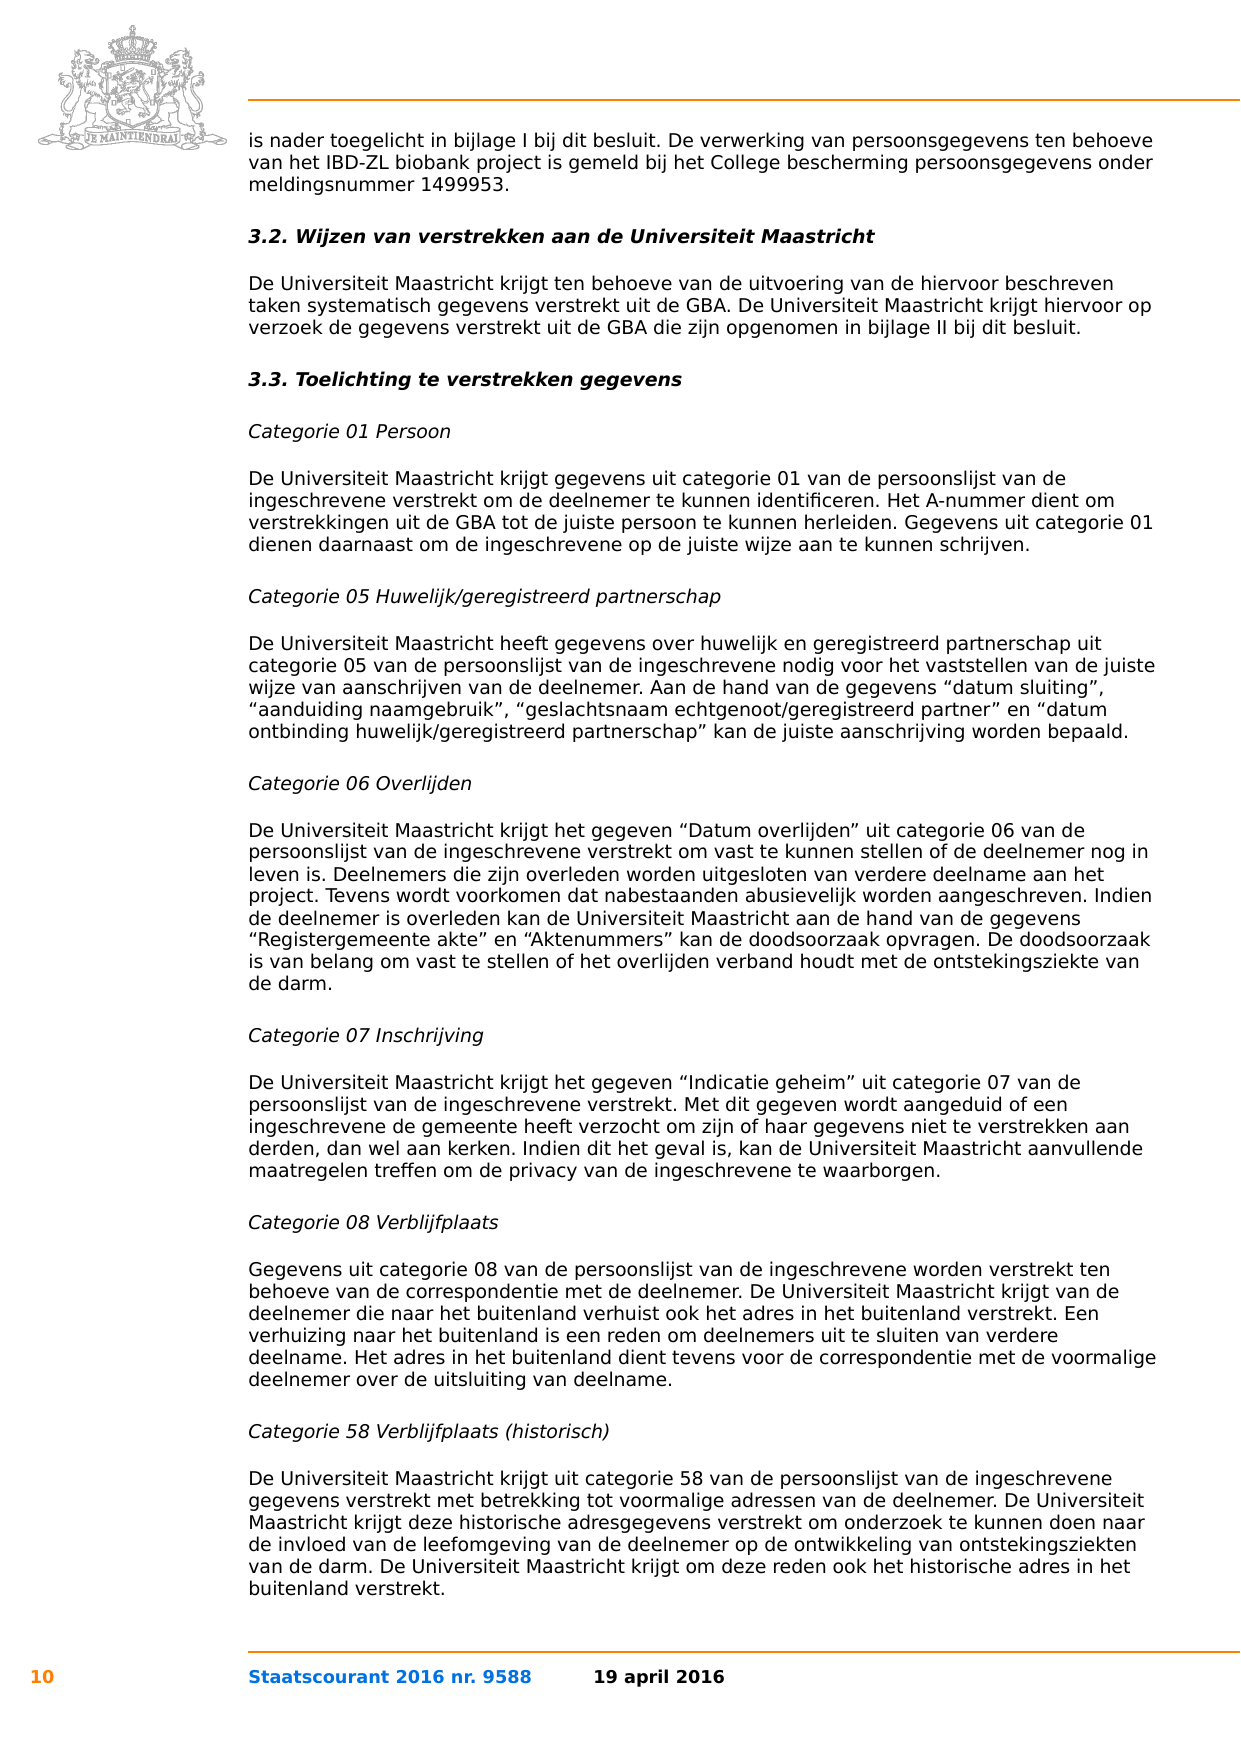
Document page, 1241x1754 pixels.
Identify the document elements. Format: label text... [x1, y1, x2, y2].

text De Universiteit Maastricht krijgt het gegeven “Indicatie geheim” uit categorie 07 van de persoonslijst van de ingeschrevene verstrekt. Met dit gegeven wordt aangeduid of een ingeschrevene de gemeente heeft verzocht om zijn of haar gegevens niet te verstrekken aan derden, dan wel aan kerken. Indien dit het geval is, kan de Universiteit Maastricht aanvullende maatregelen treffen om de privacy van de ingeschrevene te waarborgen. [248, 1072, 1163, 1182]
subtitle Categorie 01 Persoon [248, 421, 1163, 443]
text De Universiteit Maastricht krijgt het gegeven “Datum overlijden” uit categorie 06 van de persoonslijst van de ingeschrevene verstrekt om vast te kunnen stellen of de deelnemer nog in leven is. Deelnemers die zijn overleden worden uitgesloten van verdere deelname aan het project. Tevens wordt voorkomen dat nabestaanden abusievelijk worden aangeschreven. Indien de deelnemer is overleden kan de Universiteit Maastricht aan de hand van de gegevens “Registergemeente akte” en “Aktenummers” kan de doodsoorzaak opvragen. De doodsoorzaak is van belang om vast te stellen of het overlijden verband houdt met de ontstekingsziekte van de darm. [248, 819, 1163, 995]
text De Universiteit Maastricht krijgt uit categorie 58 van de persoonslijst van de ingeschrevene gegevens verstrekt met betrekking tot voormalige adressen van de deelnemer. De Universiteit Maastricht krijgt deze historische adresgegevens verstrekt om onderzoek te kunnen doen naar de invloed van de leefomgeving van de deelnemer op de ontwikkeling van ontstekingsziekten van de darm. De Universiteit Maastricht krijgt om deze reden ook het historische adres in het buitenland verstrekt. [248, 1468, 1163, 1600]
picture [38, 25, 227, 150]
text Gegevens uit categorie 08 van de persoonslijst van de ingeschrevene worden verstrekt ten behoeve van de correspondentie met de deelnemer. De Universiteit Maastricht krijgt van de deelnemer die naar het buitenland verhuist ook het adres in het buitenland verstrekt. Een verhuizing naar het buitenland is een reden om deelnemers uit te sluiten van verdere deelname. Het adres in het buitenland dient tevens voor de correspondentie met de voormalige deelnemer over de uitsluiting van deelname. [248, 1259, 1163, 1391]
subtitle 3.3. Toelichting te verstrekken gegevens [248, 369, 1163, 391]
subtitle Categorie 06 Overlijden [248, 772, 1163, 794]
subtitle Categorie 07 Inschrijving [248, 1025, 1163, 1047]
text De Universiteit Maastricht krijgt ten behoeve van de uitvoering van de hiervoor beschreven taken systematisch gegevens verstrekt uit de GBA. De Universiteit Maastricht krijgt hiervoor op verzoek de gegevens verstrekt uit de GBA die zijn opgenomen in bijlage II bij dit besluit. [248, 273, 1163, 339]
text De Universiteit Maastricht heeft gegevens over huwelijk en geregistreerd partnerschap uit categorie 05 van de persoonslijst van de ingeschrevene nodig voor het vaststellen van de juiste wijze van aanschrijven van de deelnemer. Aan de hand van de gegevens “datum sluiting”, “aanduiding naamgebruik”, “geslachtsnaam echtgenoot/geregistreerd partner” en “datum ontbinding huwelijk/geregistreerd partnerschap” kan de juiste aanschrijving worden bepaald. [248, 633, 1163, 742]
subtitle Categorie 58 Verblijfplaats (historisch) [248, 1421, 1163, 1443]
subtitle Categorie 05 Huwelijk/geregistreerd partnerschap [248, 586, 1163, 608]
subtitle 3.2. Wijzen van verstrekken aan de Universiteit Maastricht [248, 226, 1163, 248]
subtitle Categorie 08 Verblijfplaats [248, 1212, 1163, 1234]
text is nader toegelicht in bijlage I bij dit besluit. De verwerking van persoonsgegevens ten behoeve van het IBD-ZL biobank project is gemeld bij het College bescherming persoonsgegevens onder meldingsnummer 1499953. [248, 130, 1163, 196]
text De Universiteit Maastricht krijgt gegevens uit categorie 01 van de persoonslijst van de ingeschrevene verstrekt om de deelnemer te kunnen identificeren. Het A-nummer dient om verstrekkingen uit de GBA tot de juiste persoon te kunnen herleiden. Gegevens uit categorie 01 dienen daarnaast om de ingeschrevene op de juiste wijze aan te kunnen schrijven. [248, 468, 1163, 556]
